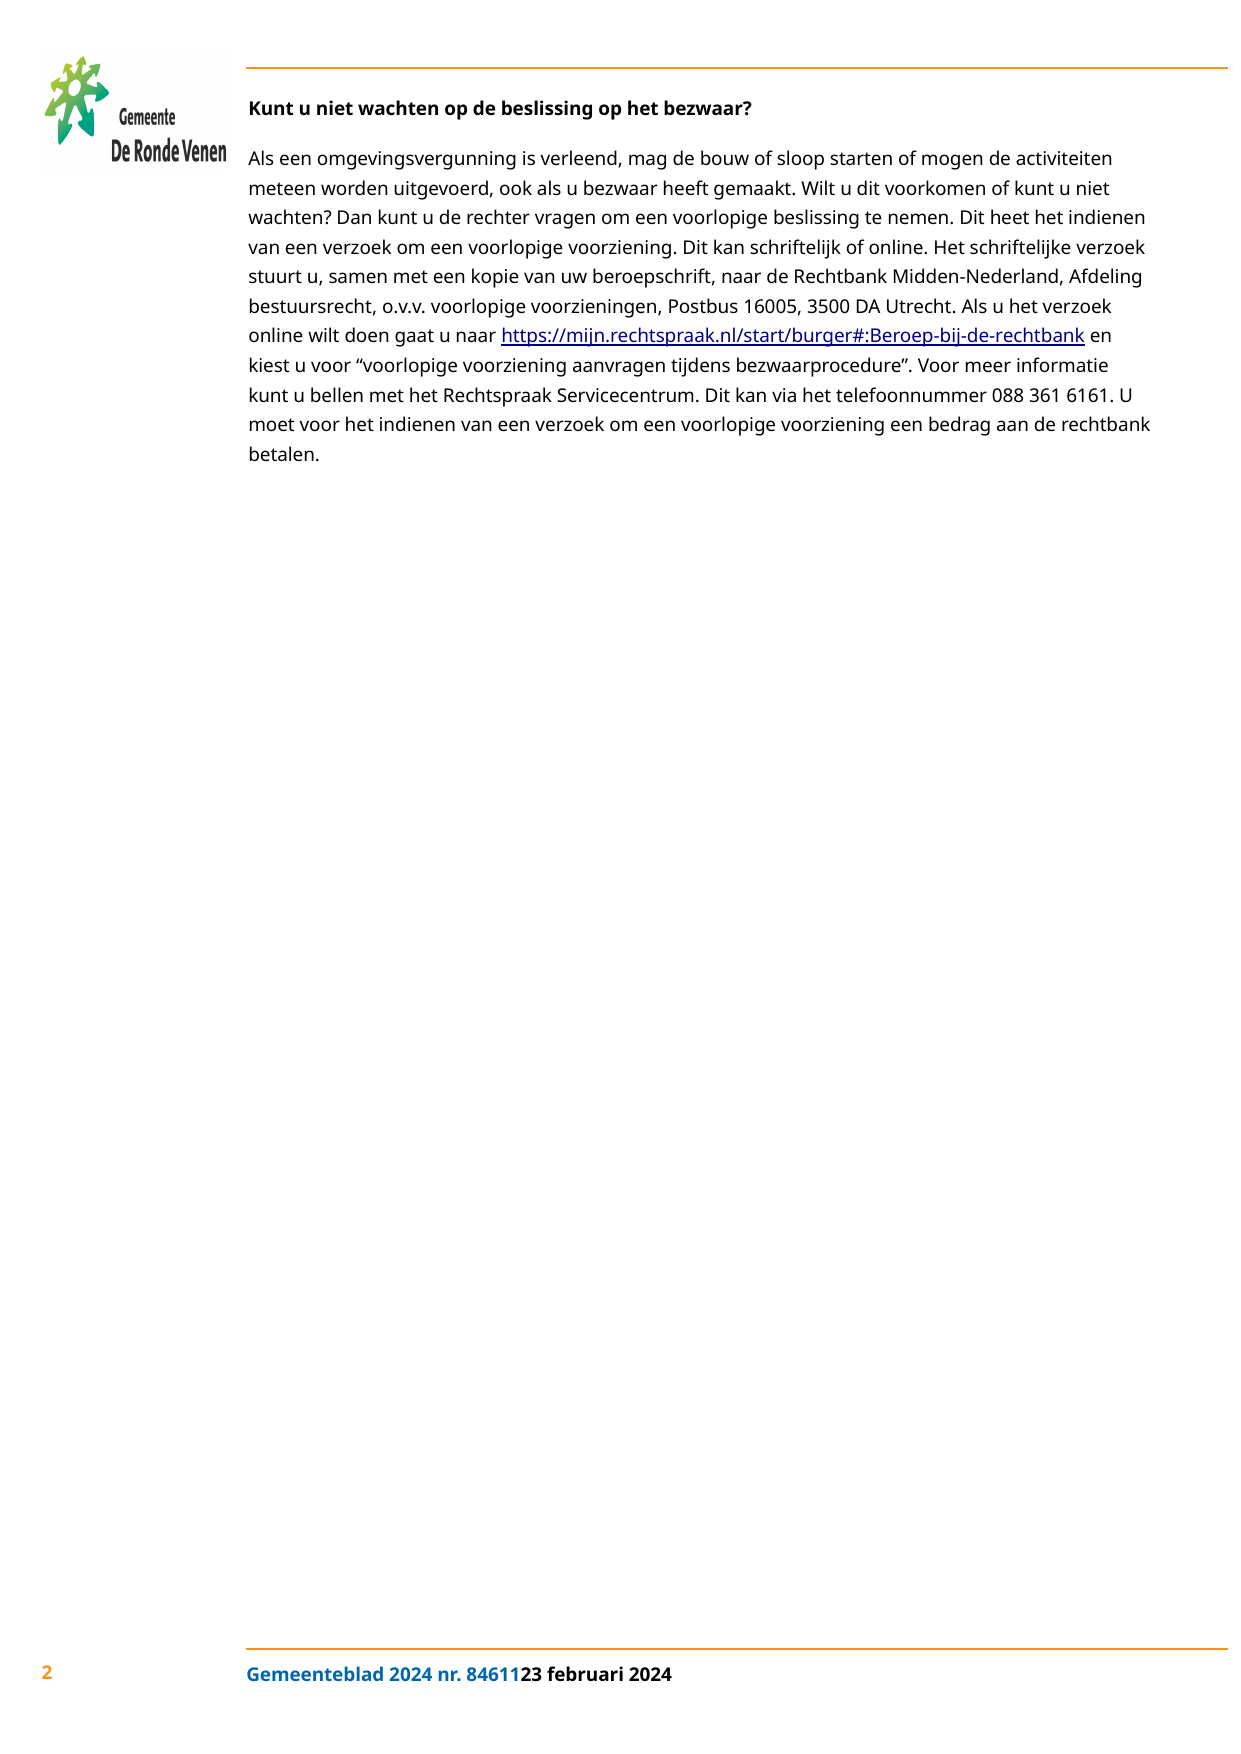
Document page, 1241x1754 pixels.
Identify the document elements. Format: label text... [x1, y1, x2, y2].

text Als een omgevingsvergunning is verleend, mag de bouw of sloop starten of mogen de activiteiten meteen worden uitgevoerd, ook als u bezwaar heeft gemaakt. Wilt u dit voorkomen of kunt u niet wachten? Dan kunt u de rechter vragen om een voorlopige beslissing te nemen. Dit heet het indienen van een verzoek om een voorlopige voorziening. Dit kan schriftelijk of online. Het schriftelijke verzoek stuurt u, samen met een kopie van uw beroepschrift, naar de Rechtbank Midden-Nederland, Afdeling bestuursrecht, o.v.v. voorlopige voorzieningen, Postbus 16005, 3500 DA Utrecht. Als u het verzoek online wilt doen gaat u naar https://mijn.rechtspraak.nl/start/burger#:Beroep-bij-de-rechtbank en kiest u voor “voorlopige voorziening aanvragen tijdens bezwaarprocedure”. Voor meer informatie kunt u bellen met het Rechtspraak Servicecentrum. Dit kan via het telefoonnummer 088 361 6161. U moet voor het indienen van een verzoek om een voorlopige voorziening een bedrag aan de rechtbank betalen. [248, 145, 1152, 467]
text Kunt u niet wachten op de beslissing op het bezwaar? [248, 95, 1152, 121]
picture [41, 47, 231, 172]
